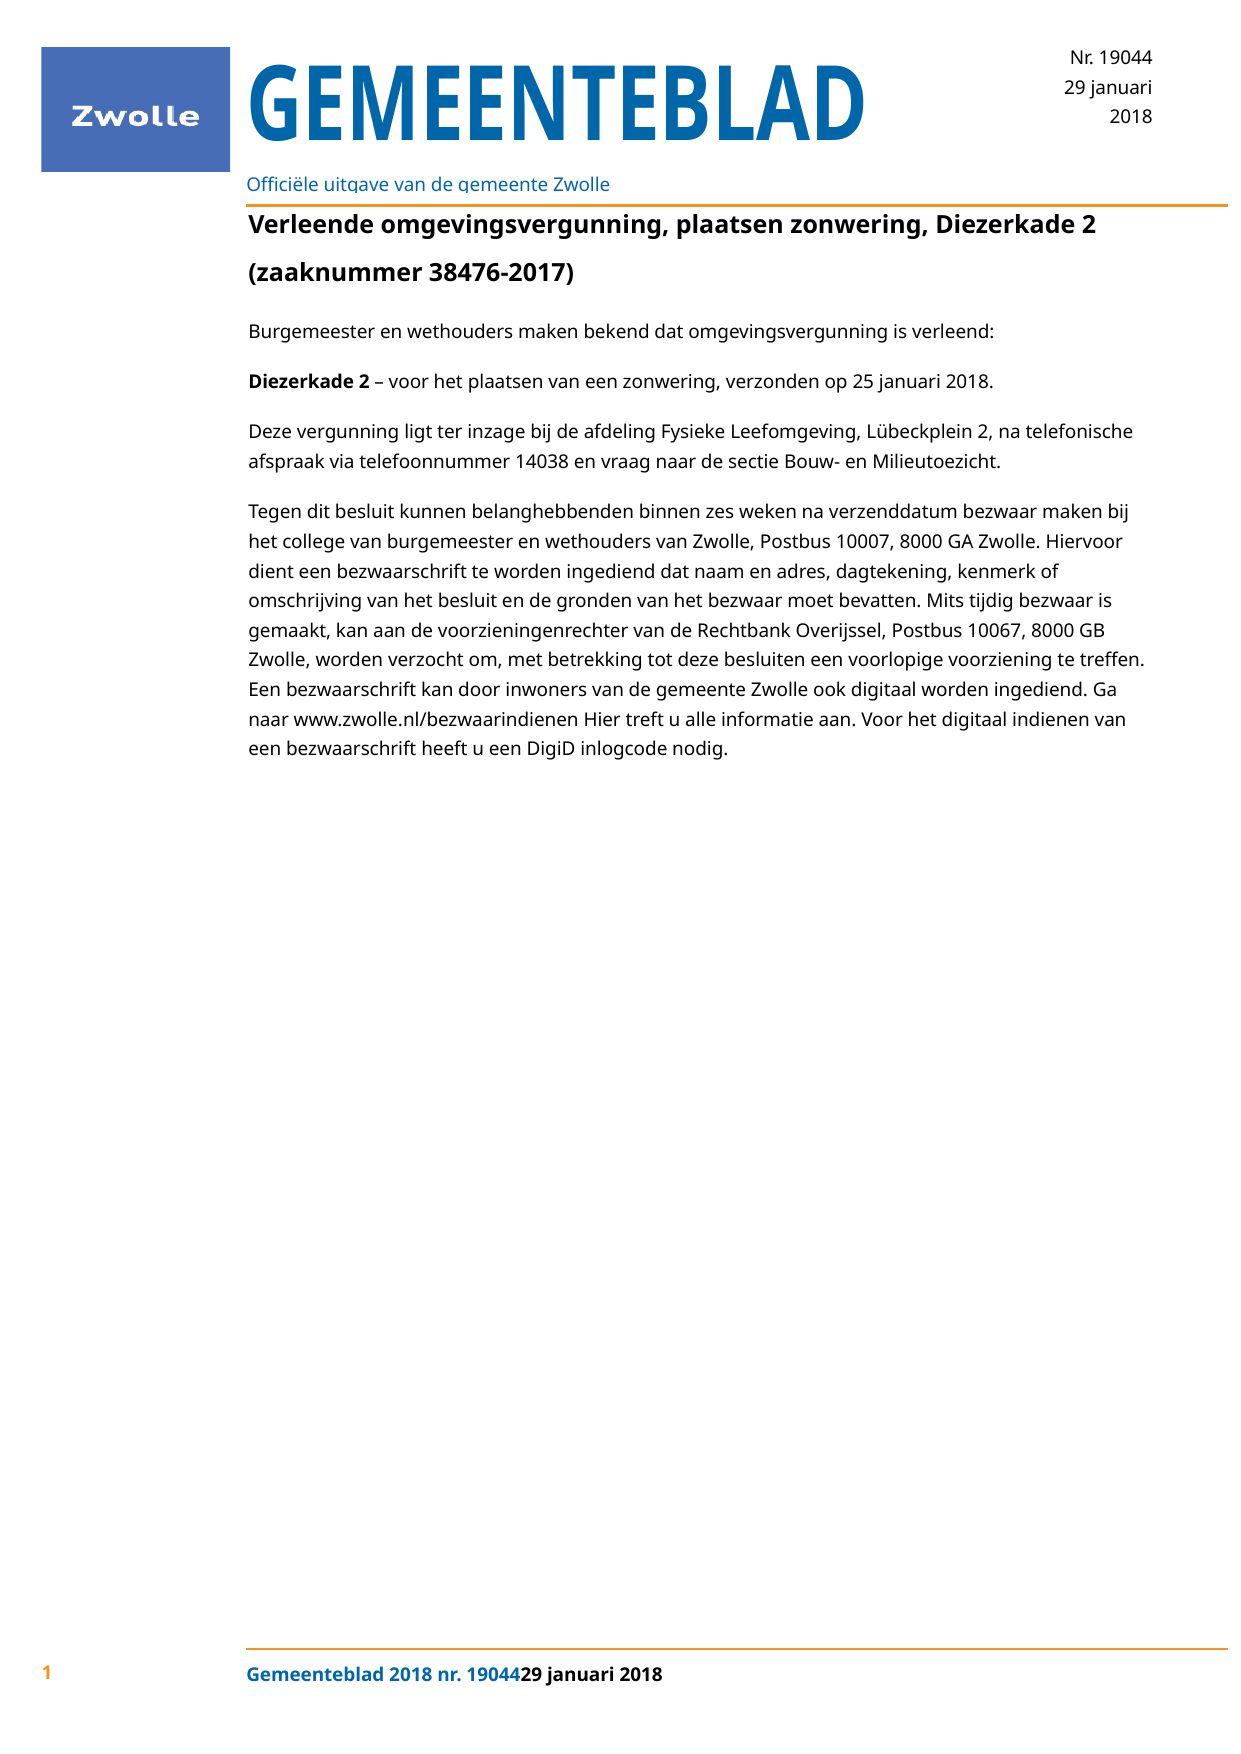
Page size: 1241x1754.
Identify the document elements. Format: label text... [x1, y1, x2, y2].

text Verleende omgevingsvergunning, plaatsen zonwering, Diezerkade 2 (zaaknummer 38476-2017) [248, 207, 1152, 288]
text Diezerkade 2 – voor het plaatsen van een zonwering, verzonden op 25 januari 2018. [248, 368, 1152, 394]
text Deze vergunning ligt ter inzage bij de afdeling Fysieke Leefomgeving, Lübeckplein 2, na telefonische afspraak via telefoonnummer 14038 en vraag naar de sectie Bouw- en Milieutoezicht. [248, 419, 1152, 474]
text Burgemeester en wethouders maken bekend dat omgevingsvergunning is verleend: [248, 318, 1152, 344]
text Tegen dit besluit kunnen belanghebbenden binnen zes weken na verzenddatum bezwaar maken bij het college van burgemeester en wethouders van Zwolle, Postbus 10007, 8000 GA Zwolle. Hiervoor dient een bezwaarschrift te worden ingediend dat naam en adres, dagtekening, kenmerk of omschrijving van het besluit en de gronden van het bezwaar moet bevatten. Mits tijdig bezwaar is gemaakt, kan aan de voorzieningenrechter van de Rechtbank Overijssel, Postbus 10067, 8000 GB Zwolle, worden verzocht om, met betrekking tot deze besluiten een voorlopige voorziening te treffen. Een bezwaarschrift kan door inwoners van de gemeente Zwolle ook digitaal worden ingediend. Ga naar www.zwolle.nl/bezwaarindienen Hier treft u alle informatie aan. Voor het digitaal indienen van een bezwaarschrift heeft u een DigiD inlogcode nodig. [248, 499, 1152, 761]
picture [41, 47, 231, 172]
